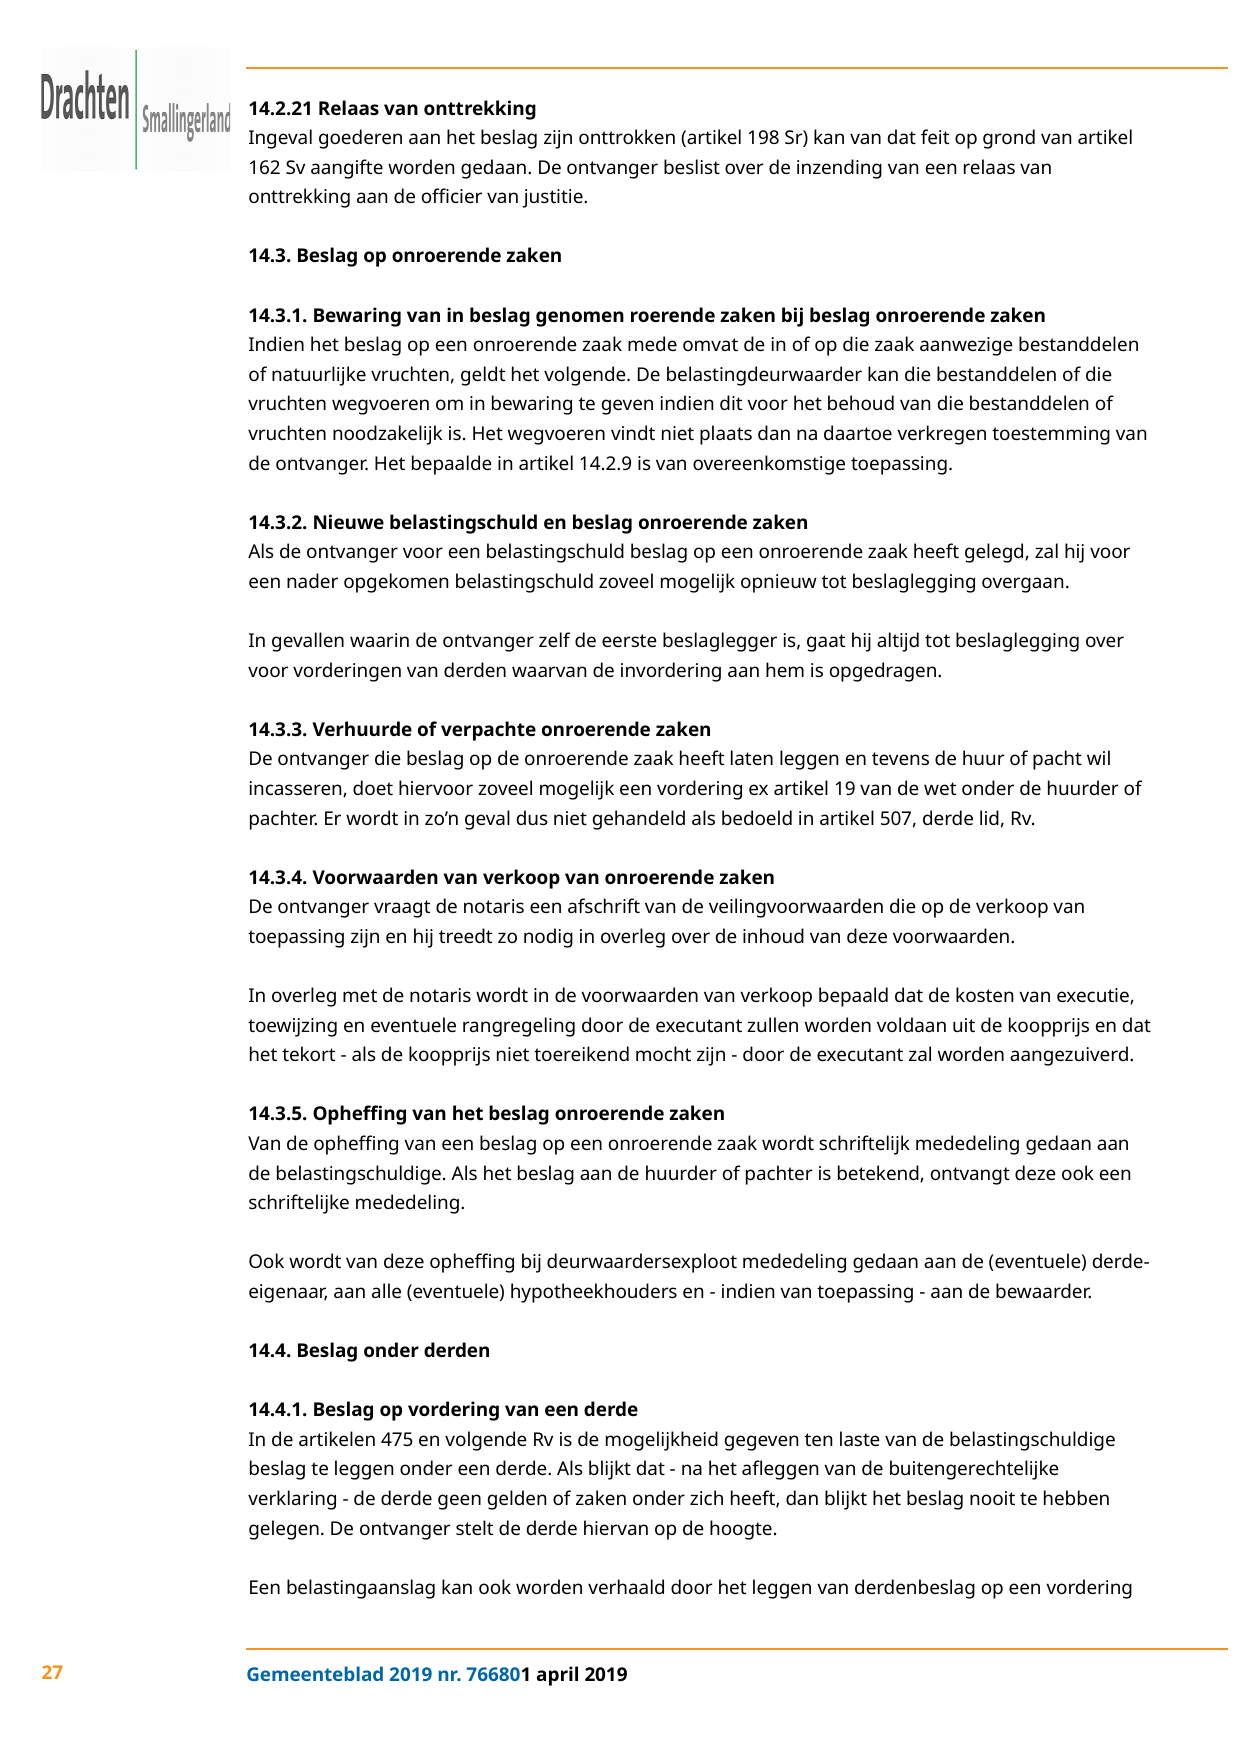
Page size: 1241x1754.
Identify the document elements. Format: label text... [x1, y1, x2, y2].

picture [41, 47, 231, 172]
text Een belastingaanslag kan ook worden verhaald door het leggen van derdenbeslag op een vordering [248, 1574, 1152, 1600]
text 14.3.5. Opheffing van het beslag onroerende zaken [248, 1101, 1152, 1126]
text 14.3.1. Bewaring van in beslag genomen roerende zaken bij beslag onroerende zaken [248, 302, 1152, 328]
text Ingeval goederen aan het beslag zijn onttrokken (artikel 198 Sr) kan van dat feit op grond van artikel 162 Sv aangifte worden gedaan. De ontvanger beslist over de inzending van een relaas van onttrekking aan de officier van justitie. [248, 124, 1152, 209]
text 14.3.3. Verhuurde of verpachte onroerende zaken [248, 716, 1152, 742]
text In de artikelen 475 en volgende Rv is de mogelijkheid gegeven ten laste van de belastingschuldige beslag te leggen onder een derde. Als blijkt dat - na het afleggen van de buitengerechtelijke verklaring - de derde geen gelden of zaken onder zich heeft, dan blijkt het beslag nooit te hebben gelegen. De ontvanger stelt de derde hiervan op de hoogte. [248, 1426, 1152, 1541]
text 14.4.1. Beslag op vordering van een derde [248, 1396, 1152, 1422]
text De ontvanger vraagt de notaris een afschrift van de veilingvoorwaarden die op de verkoop van toepassing zijn en hij treedt zo nodig in overleg over de inhoud van deze voorwaarden. [248, 893, 1152, 949]
text In gevallen waarin de ontvanger zelf de eerste beslaglegger is, gaat hij altijd tot beslaglegging over voor vorderingen van derden waarvan de invordering aan hem is opgedragen. [248, 627, 1152, 683]
text 14.3. Beslag op onroerende zaken [248, 243, 1152, 268]
text In overleg met de notaris wordt in de voorwaarden van verkoop bepaald dat de kosten van executie, toewijzing en eventuele rangregeling door de executant zullen worden voldaan uit de koopprijs en dat het tekort - als de koopprijs niet toereikend mocht zijn - door de executant zal worden aangezuiverd. [248, 982, 1152, 1067]
text 14.4. Beslag onder derden [248, 1337, 1152, 1363]
text Als de ontvanger voor een belastingschuld beslag op een onroerende zaak heeft gelegd, zal hij voor een nader opgekomen belastingschuld zoveel mogelijk opnieuw tot beslaglegging overgaan. [248, 538, 1152, 594]
text 14.3.4. Voorwaarden van verkoop van onroerende zaken [248, 864, 1152, 890]
text Ook wordt van deze opheffing bij deurwaardersexploot mededeling gedaan aan de (eventuele) derde-eigenaar, aan alle (eventuele) hypotheekhouders en - indien van toepassing - aan de bewaarder. [248, 1248, 1152, 1304]
text De ontvanger die beslag op de onroerende zaak heeft laten leggen en tevens de huur of pacht wil incasseren, doet hiervoor zoveel mogelijk een vordering ex artikel 19 van de wet onder de huurder of pachter. Er wordt in zo’n geval dus niet gehandeld als bedoeld in artikel 507, derde lid, Rv. [248, 746, 1152, 831]
text 14.3.2. Nieuwe belastingschuld en beslag onroerende zaken [248, 509, 1152, 535]
text Indien het beslag op een onroerende zaak mede omvat de in of op die zaak aanwezige bestanddelen of natuurlijke vruchten, geldt het volgende. De belastingdeurwaarder kan die bestanddelen of die vruchten wegvoeren om in bewaring te geven indien dit voor het behoud van die bestanddelen of vruchten noodzakelijk is. Het wegvoeren vindt niet plaats dan na daartoe verkregen toestemming van de ontvanger. Het bepaalde in artikel 14.2.9 is van overeenkomstige toepassing. [248, 331, 1152, 476]
text Van de opheffing van een beslag op een onroerende zaak wordt schriftelijk mededeling gedaan aan de belastingschuldige. Als het beslag aan de huurder of pachter is betekend, ontvangt deze ook een schriftelijke mededeling. [248, 1130, 1152, 1215]
text 14.2.21 Relaas van onttrekking [248, 95, 1152, 121]
